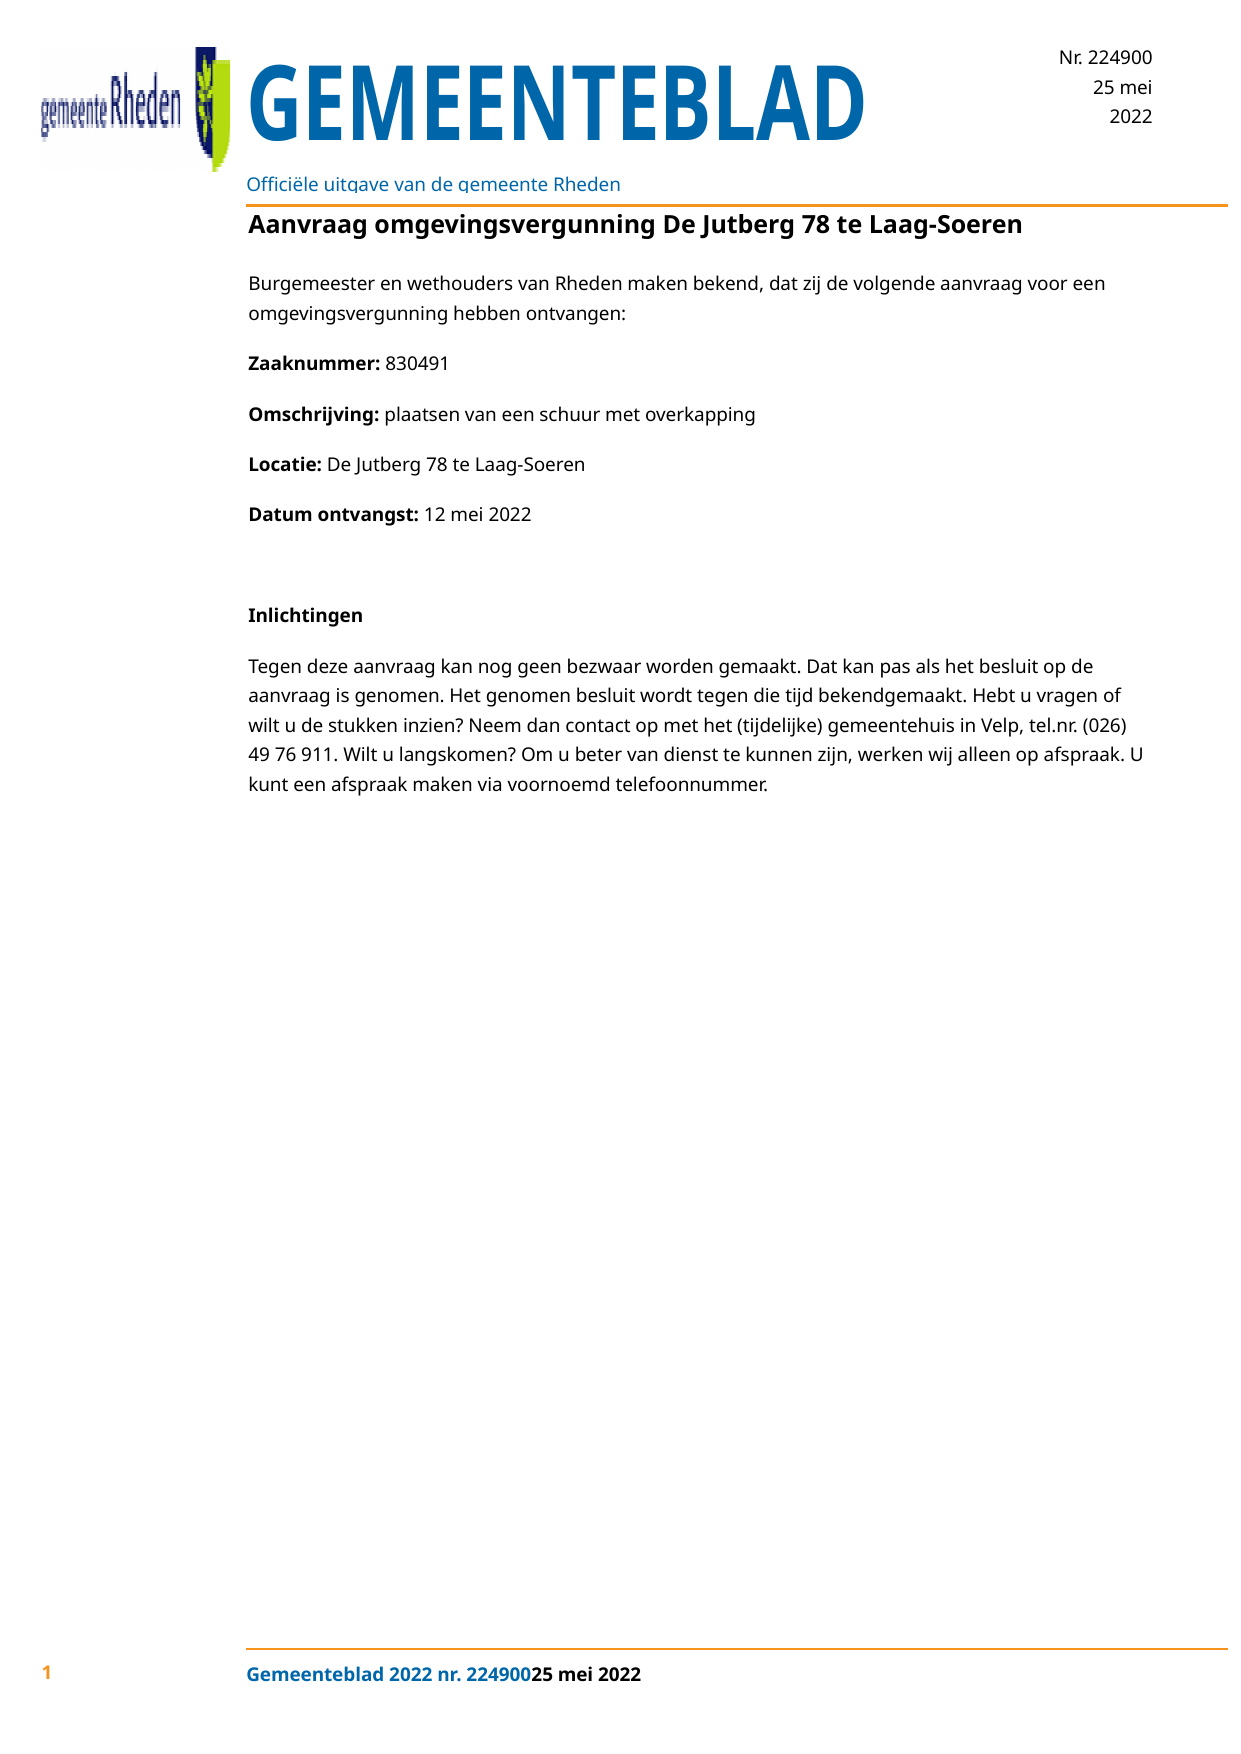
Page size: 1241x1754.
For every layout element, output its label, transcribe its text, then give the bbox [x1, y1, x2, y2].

text Burgemeester en wethouders van Rheden maken bekend, dat zij de volgende aanvraag voor een omgevingsvergunning hebben ontvangen: [248, 270, 1152, 326]
text Zaaknummer: 830491 [248, 350, 1152, 376]
picture [41, 47, 231, 172]
text Locatie: De Jutberg 78 te Laag-Soeren [248, 451, 1152, 477]
text Aanvraag omgevingsvergunning De Jutberg 78 te Laag-Soeren [248, 207, 1152, 241]
text Inlichtingen [248, 602, 1152, 628]
text Tegen deze aanvraag kan nog geen bezwaar worden gemaakt. Dat kan pas als het besluit op de aanvraag is genomen. Het genomen besluit wordt tegen die tijd bekendgemaakt. Hebt u vragen of wilt u de stukken inzien? Neem dan contact op met het (tijdelijke) gemeentehuis in Velp, tel.nr. (026) 49 76 911. Wilt u langskomen? Om u beter van dienst te kunnen zijn, werken wij alleen op afspraak. U kunt een afspraak maken via voornoemd telefoonnummer. [248, 653, 1152, 797]
text Datum ontvangst: 12 mei 2022 [248, 502, 1152, 527]
text Omschrijving: plaatsen van een schuur met overkapping [248, 401, 1152, 426]
